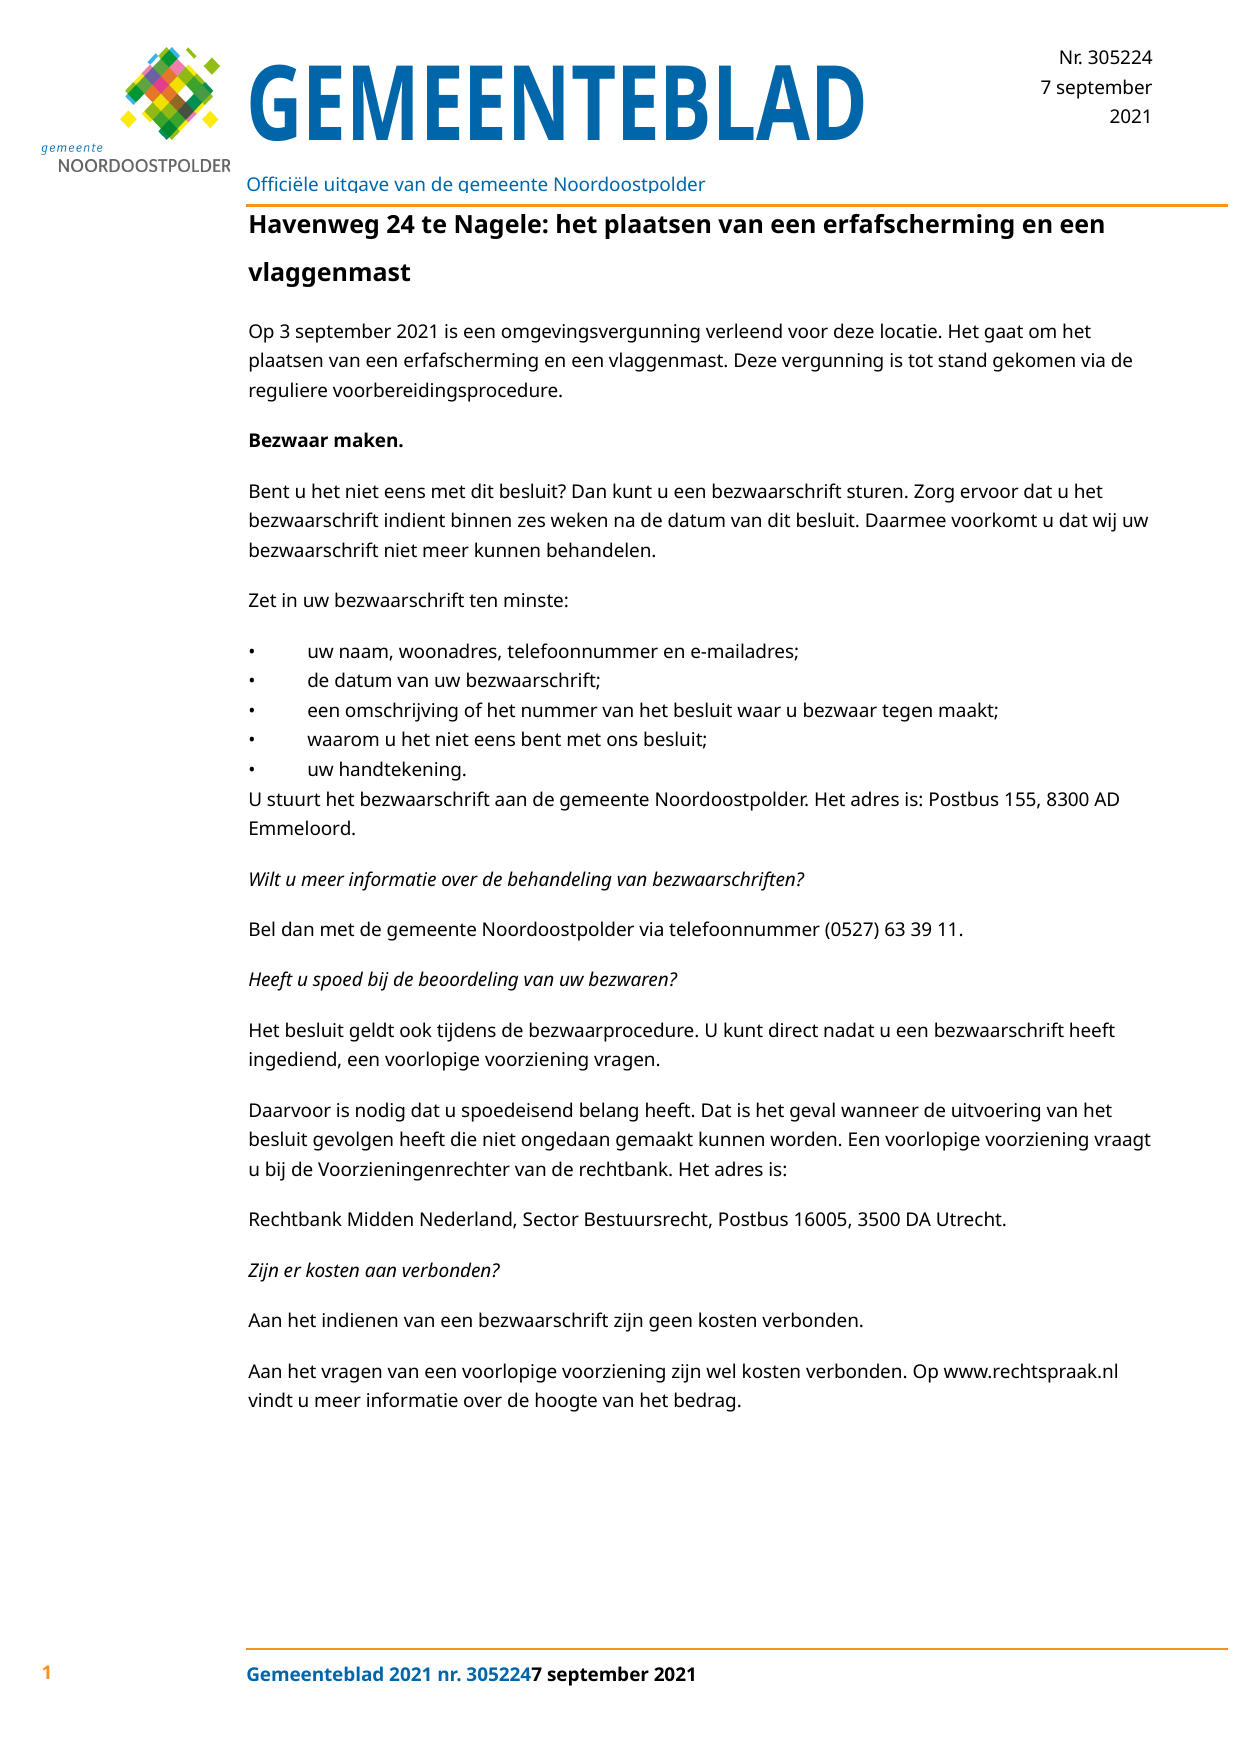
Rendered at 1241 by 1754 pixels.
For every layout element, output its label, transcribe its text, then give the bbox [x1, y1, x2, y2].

list uw handtekening. [248, 756, 1152, 782]
text Bent u het niet eens met dit besluit? Dan kunt u een bezwaarschrift sturen. Zorg ervoor dat u het bezwaarschrift indient binnen zes weken na de datum van dit besluit. Daarmee voorkomt u dat wij uw bezwaarschrift niet meer kunnen behandelen. [248, 478, 1152, 563]
list de datum van uw bezwaarschrift; [248, 667, 1152, 693]
text Bel dan met de gemeente Noordoostpolder via telefoonnummer (0527) 63 39 11. [248, 916, 1152, 942]
text Daarvoor is nodig dat u spoedeisend belang heeft. Dat is het geval wanneer de uitvoering van het besluit gevolgen heeft die niet ongedaan gemaakt kunnen worden. Een voorlopige voorziening vraagt u bij de Voorzieningenrechter van de rechtbank. Het adres is: [248, 1097, 1152, 1182]
text Aan het indienen van een bezwaarschrift zijn geen kosten verbonden. [248, 1307, 1152, 1333]
text Zijn er kosten aan verbonden? [248, 1257, 1152, 1283]
text Wilt u meer informatie over de behandeling van bezwaarschriften? [248, 866, 1152, 892]
text Heeft u spoed bij de beoordeling van uw bezwaren? [248, 967, 1152, 992]
list uw naam, woonadres, telefoonnummer en e-mailadres; [248, 638, 1152, 664]
text Op 3 september 2021 is een omgevingsvergunning verleend voor deze locatie. Het gaat om het plaatsen van een erfafscherming en een vlaggenmast. Deze vergunning is tot stand gekomen via de reguliere voorbereidingsprocedure. [248, 318, 1152, 403]
text U stuurt het bezwaarschrift aan de gemeente Noordoostpolder. Het adres is: Postbus 155, 8300 AD Emmeloord. [248, 786, 1152, 841]
text Zet in uw bezwaarschrift ten minste: [248, 587, 1152, 613]
list waarom u het niet eens bent met ons besluit; [248, 727, 1152, 752]
picture [41, 47, 231, 172]
text Bezwaar maken. [248, 427, 1152, 453]
text Het besluit geldt ook tijdens de bezwaarprocedure. U kunt direct nadat u een bezwaarschrift heeft ingediend, een voorlopige voorziening vragen. [248, 1017, 1152, 1072]
text Aan het vragen van een voorlopige voorziening zijn wel kosten verbonden. Op www.rechtspraak.nl vindt u meer informatie over de hoogte van het bedrag. [248, 1358, 1152, 1413]
list een omschrijving of het nummer van het besluit waar u bezwaar tegen maakt; [248, 697, 1152, 723]
text Havenweg 24 te Nagele: het plaatsen van een erfafscherming en een vlaggenmast [248, 207, 1152, 288]
text Rechtbank Midden Nederland, Sector Bestuursrecht, Postbus 16005, 3500 DA Utrecht. [248, 1207, 1152, 1232]
